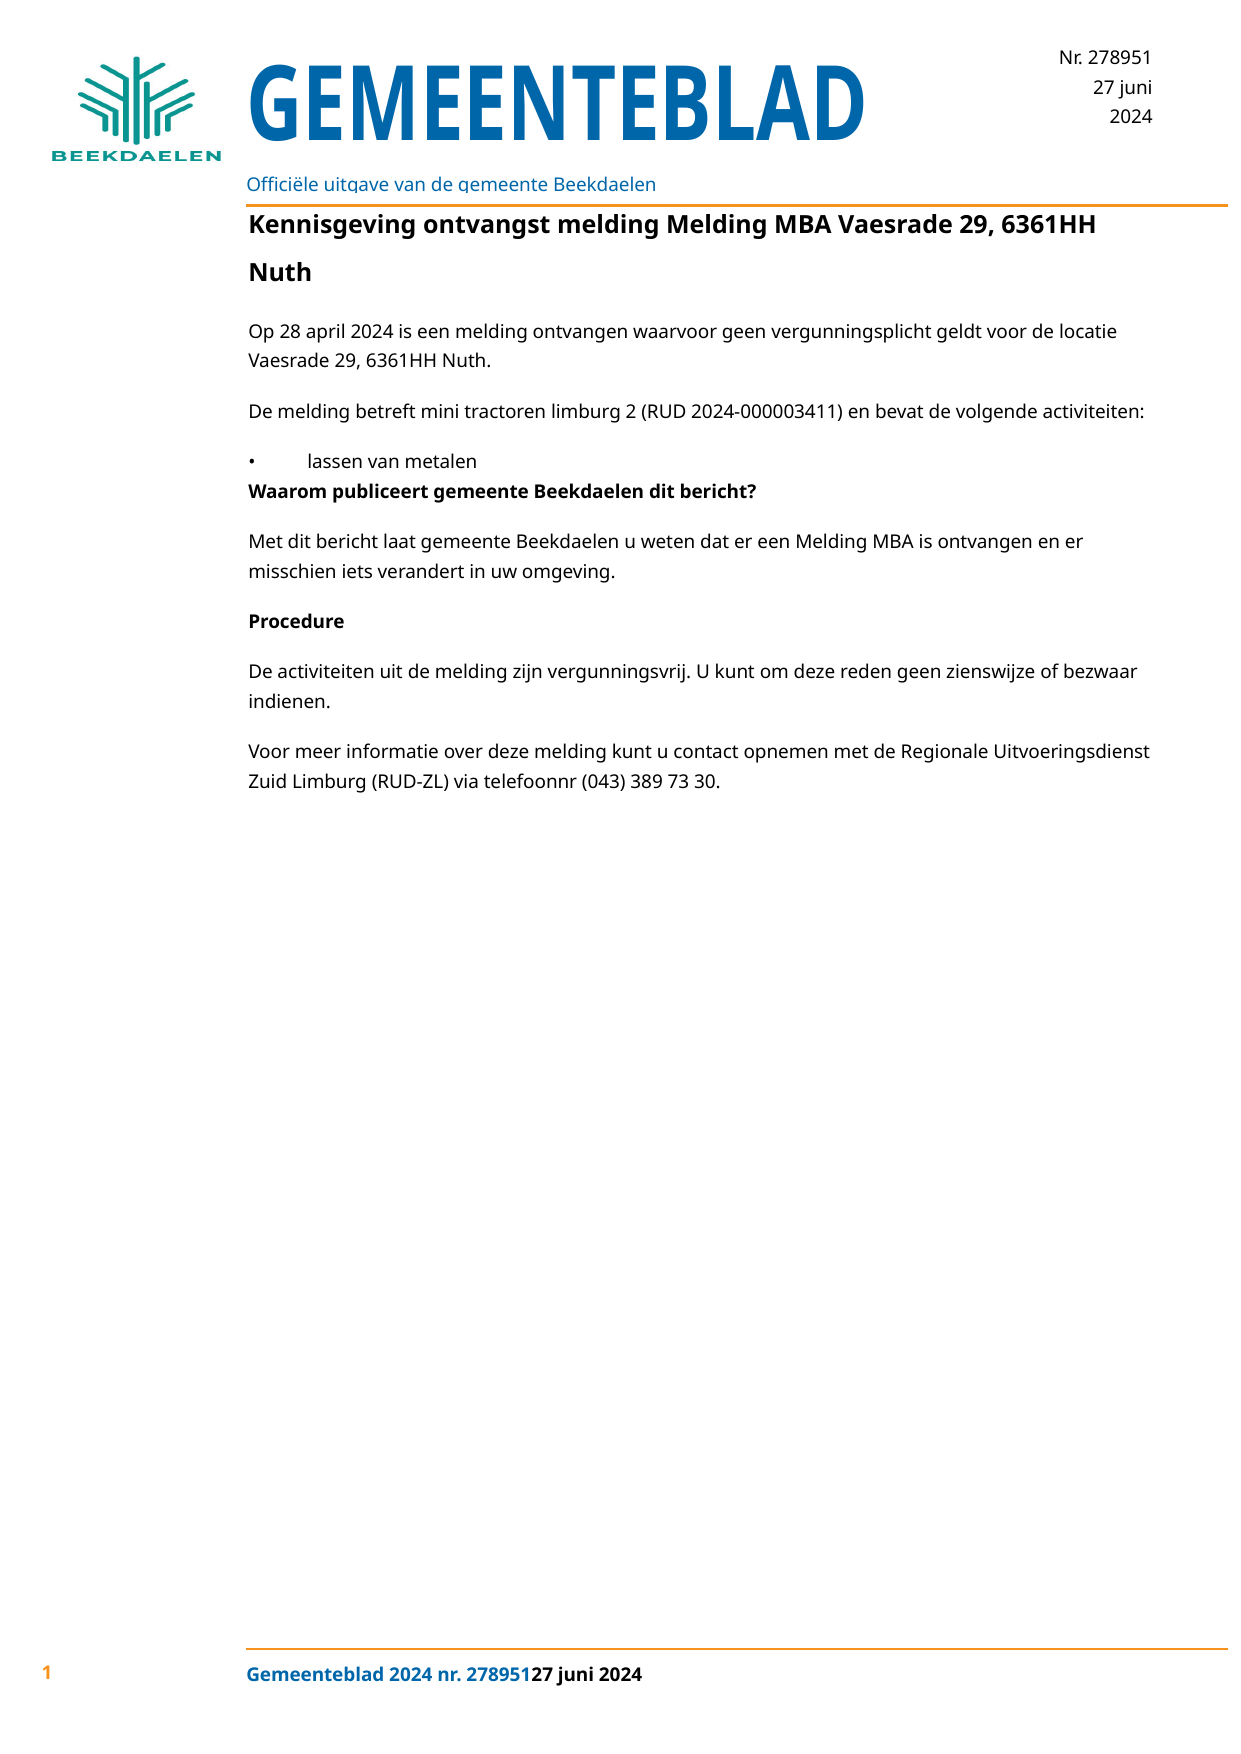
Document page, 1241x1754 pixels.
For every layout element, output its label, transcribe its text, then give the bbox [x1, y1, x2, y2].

text Kennisgeving ontvangst melding Melding MBA Vaesrade 29, 6361HH Nuth [248, 207, 1152, 288]
text Waarom publiceert gemeente Beekdaelen dit bericht? [248, 478, 1152, 504]
list lassen van metalen [248, 448, 1152, 474]
text Met dit bericht laat gemeente Beekdaelen u weten dat er een Melding MBA is ontvangen en er misschien iets verandert in uw omgeving. [248, 528, 1152, 584]
text Op 28 april 2024 is een melding ontvangen waarvoor geen vergunningsplicht geldt voor de locatie Vaesrade 29, 6361HH Nuth. [248, 318, 1152, 373]
text Voor meer informatie over deze melding kunt u contact opnemen met de Regionale Uitvoeringsdienst Zuid Limburg (RUD-ZL) via telefoonnr (043) 389 73 30. [248, 739, 1152, 794]
text Procedure [248, 608, 1152, 634]
text De activiteiten uit de melding zijn vergunningsvrij. U kunt om deze reden geen zienswijze of bezwaar indienen. [248, 659, 1152, 714]
picture [41, 47, 231, 172]
text De melding betreft mini tractoren limburg 2 (RUD 2024-000003411) en bevat de volgende activiteiten: [248, 398, 1152, 424]
